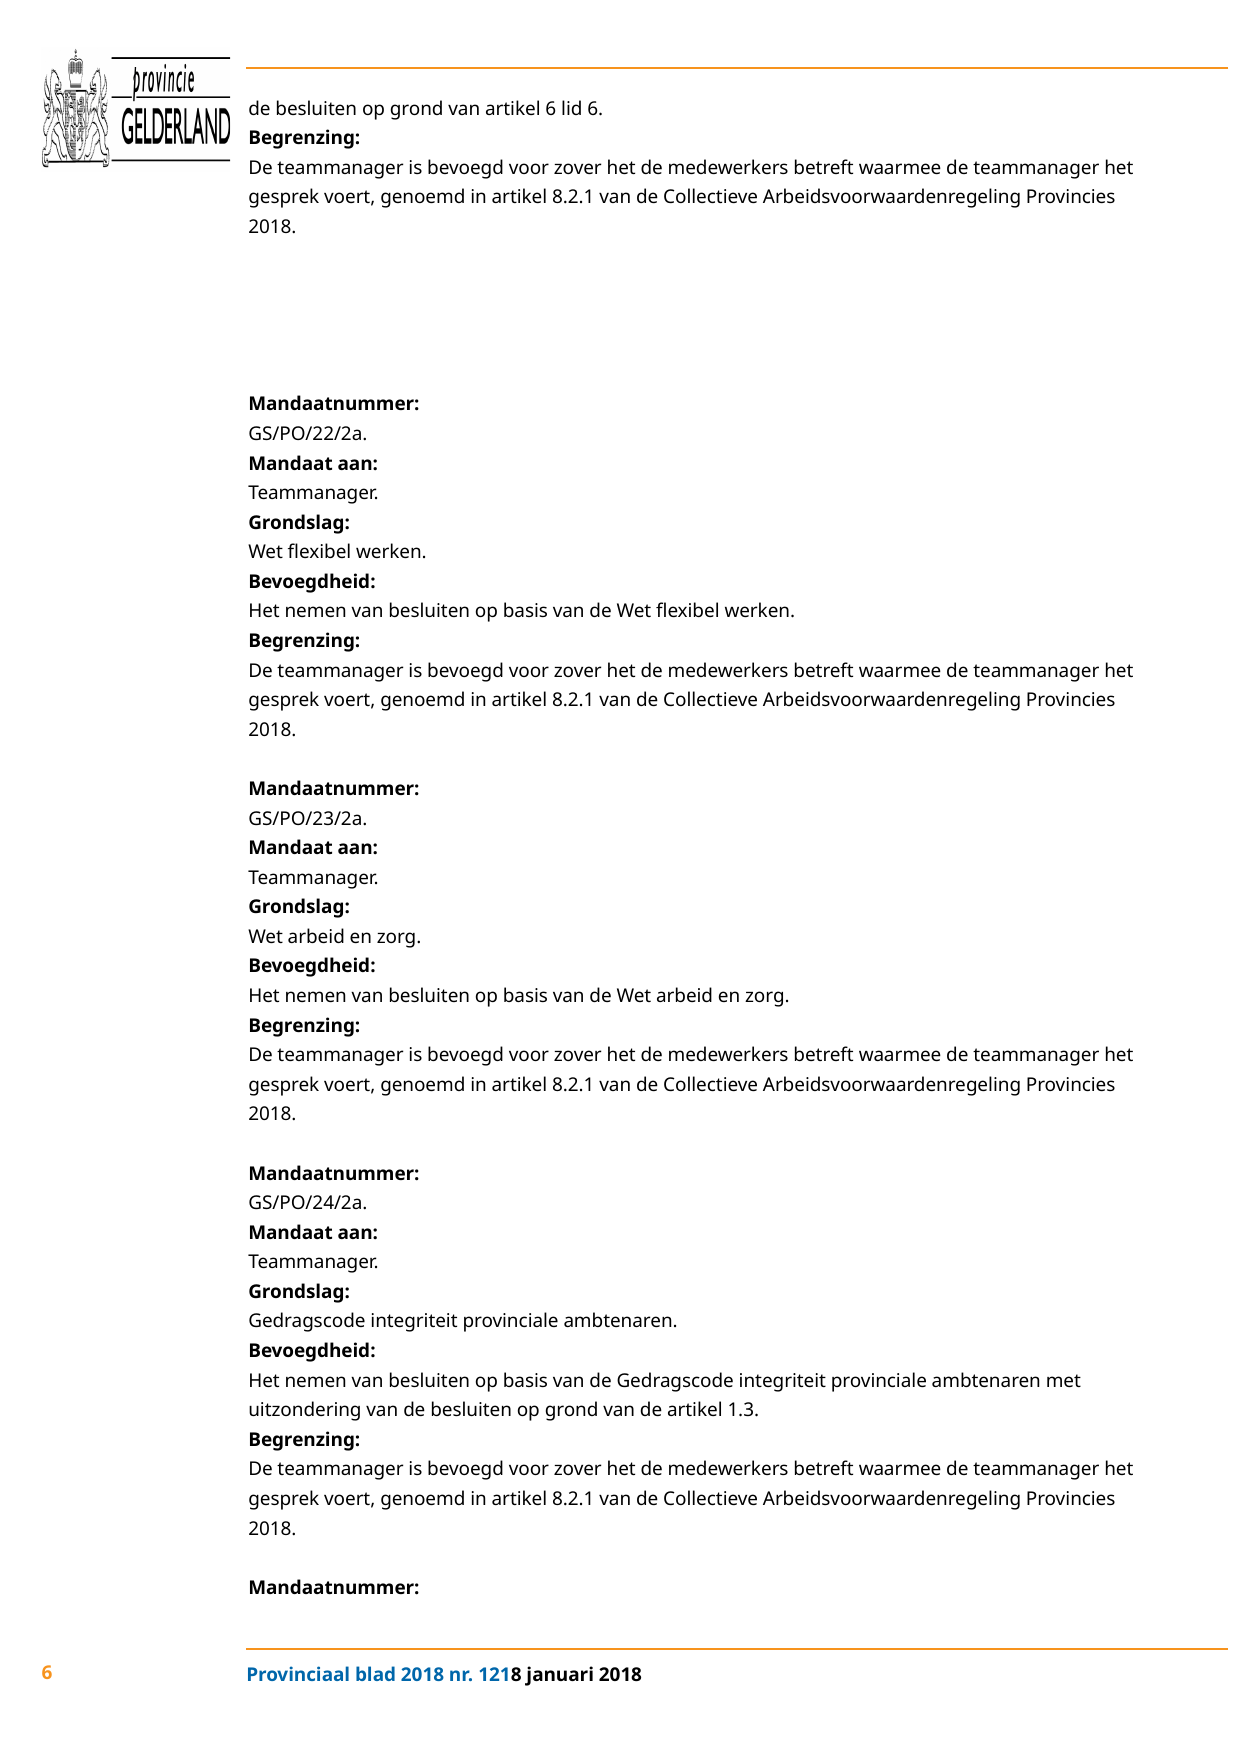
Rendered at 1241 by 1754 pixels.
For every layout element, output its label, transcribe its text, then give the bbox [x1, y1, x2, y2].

text Mandaat aan: [248, 1219, 1152, 1245]
text Mandaatnummer: [248, 775, 1152, 801]
text GS/PO/24/2a. [248, 1189, 1152, 1215]
text de besluiten op grond van artikel 6 lid 6. [248, 95, 1152, 121]
text Mandaatnummer: [248, 391, 1152, 416]
text Begrenzing: [248, 124, 1152, 150]
text De teammanager is bevoegd voor zover het de medewerkers betreft waarmee de teammanager het gesprek voert, genoemd in artikel 8.2.1 van de Collectieve Arbeidsvoorwaardenregeling Provincies 2018. [248, 657, 1152, 742]
text De teammanager is bevoegd voor zover het de medewerkers betreft waarmee de teammanager het gesprek voert, genoemd in artikel 8.2.1 van de Collectieve Arbeidsvoorwaardenregeling Provincies 2018. [248, 1041, 1152, 1126]
text Bevoegdheid: [248, 568, 1152, 594]
text Mandaat aan: [248, 834, 1152, 860]
text Bevoegdheid: [248, 1337, 1152, 1363]
text GS/PO/22/2a. [248, 420, 1152, 446]
text GS/PO/23/2a. [248, 805, 1152, 831]
text Wet arbeid en zorg. [248, 923, 1152, 949]
text Begrenzing: [248, 1012, 1152, 1038]
text Mandaatnummer: [248, 1574, 1152, 1600]
picture [41, 47, 231, 172]
text Grondslag: [248, 509, 1152, 535]
text Grondslag: [248, 893, 1152, 919]
text Het nemen van besluiten op basis van de Wet arbeid en zorg. [248, 982, 1152, 1008]
text Teammanager. [248, 479, 1152, 505]
text Mandaatnummer: [248, 1160, 1152, 1186]
text Het nemen van besluiten op basis van de Wet flexibel werken. [248, 598, 1152, 623]
text Wet flexibel werken. [248, 538, 1152, 564]
text Begrenzing: [248, 1426, 1152, 1452]
text Grondslag: [248, 1278, 1152, 1304]
text Bevoegdheid: [248, 953, 1152, 978]
text De teammanager is bevoegd voor zover het de medewerkers betreft waarmee de teammanager het gesprek voert, genoemd in artikel 8.2.1 van de Collectieve Arbeidsvoorwaardenregeling Provincies 2018. [248, 1456, 1152, 1541]
text Mandaat aan: [248, 450, 1152, 476]
text Het nemen van besluiten op basis van de Gedragscode integriteit provinciale ambtenaren met uitzondering van de besluiten op grond van de artikel 1.3. [248, 1367, 1152, 1422]
text Teammanager. [248, 1248, 1152, 1274]
text Begrenzing: [248, 627, 1152, 653]
text Teammanager. [248, 864, 1152, 890]
text Gedragscode integriteit provinciale ambtenaren. [248, 1308, 1152, 1333]
text De teammanager is bevoegd voor zover het de medewerkers betreft waarmee de teammanager het gesprek voert, genoemd in artikel 8.2.1 van de Collectieve Arbeidsvoorwaardenregeling Provincies 2018. [248, 154, 1152, 239]
